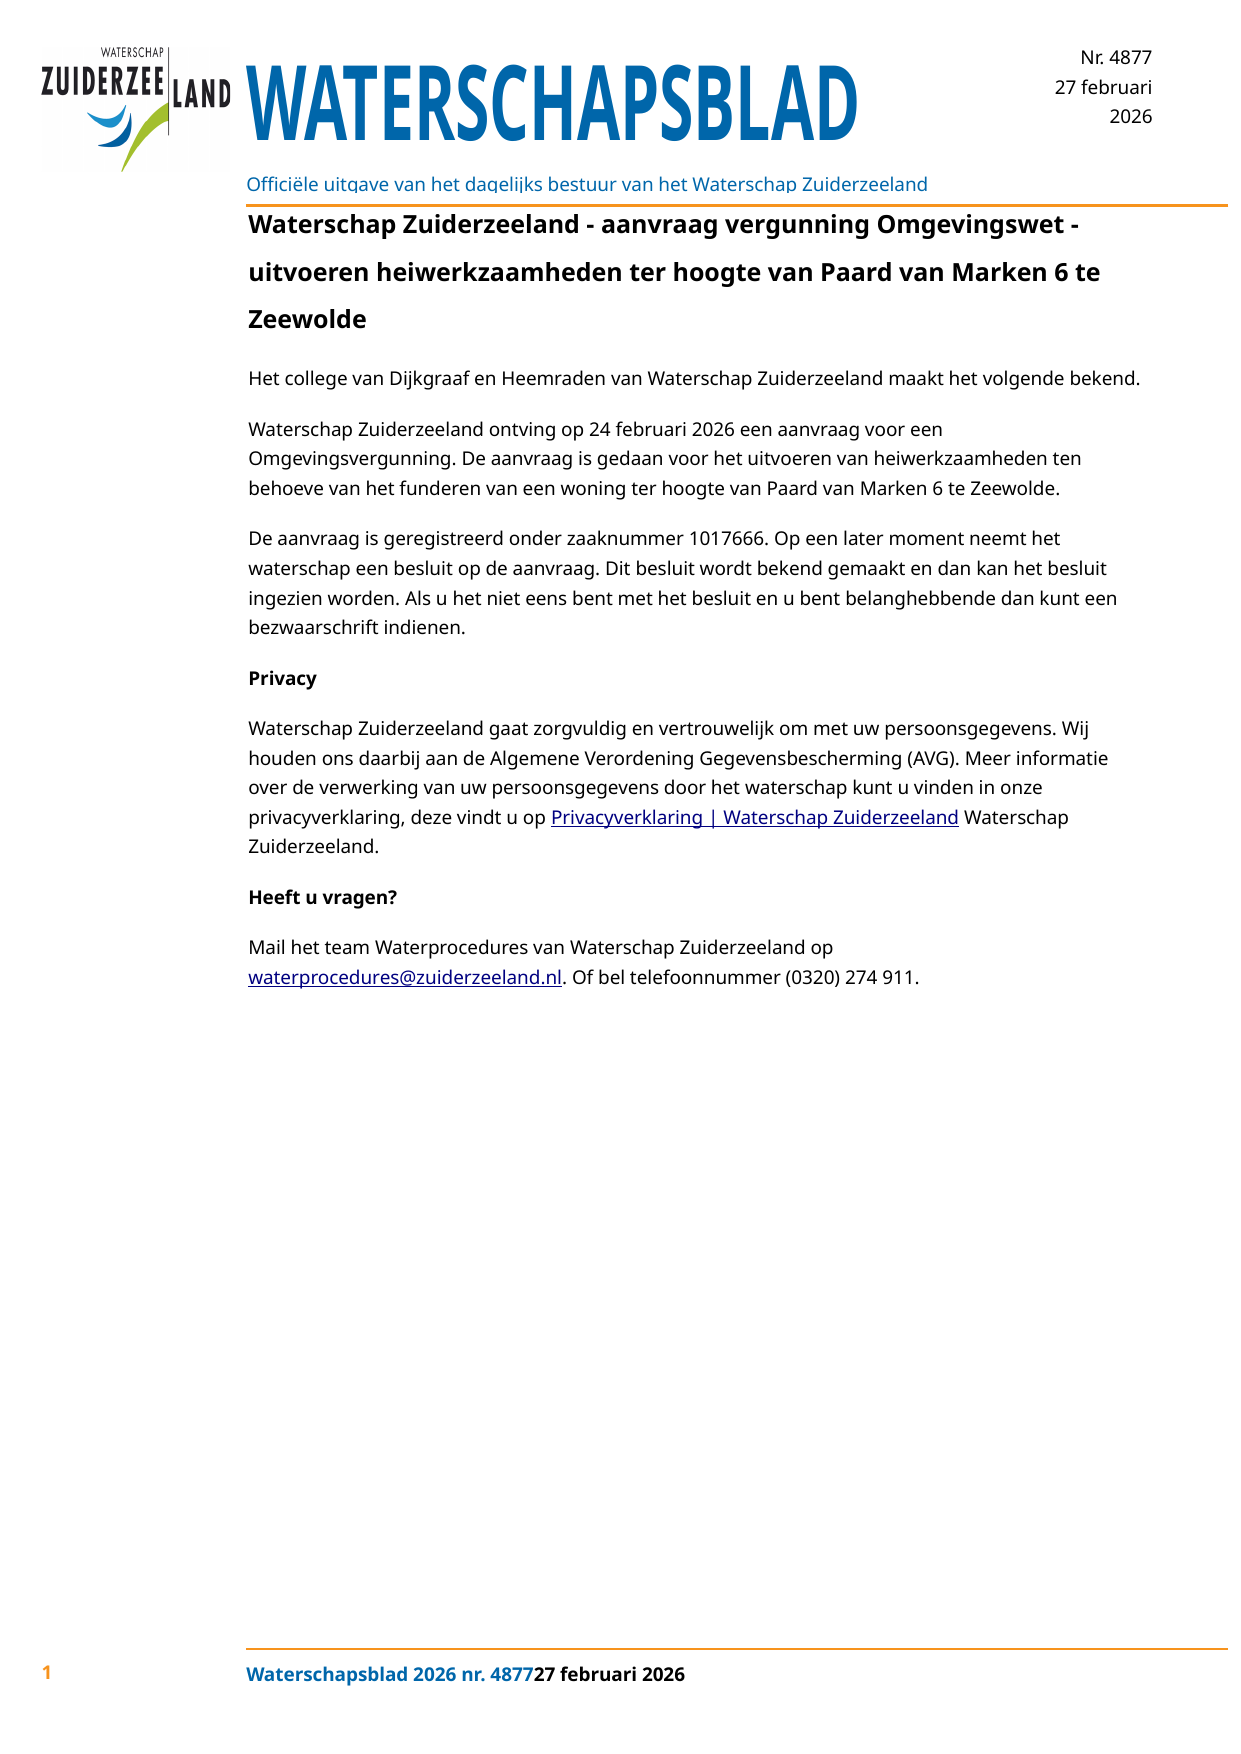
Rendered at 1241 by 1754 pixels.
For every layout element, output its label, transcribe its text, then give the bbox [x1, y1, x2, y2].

text Heeft u vragen? [248, 884, 1152, 909]
text Waterschap Zuiderzeeland gaat zorgvuldig en vertrouwelijk om met uw persoonsgegevens. Wij houden ons daarbij aan de Algemene Verordening Gegevensbescherming (AVG). Meer informatie over de verwerking van uw persoonsgegevens door het waterschap kunt u vinden in onze privacyverklaring, deze vindt u op Privacyverklaring | Waterschap Zuiderzeeland Waterschap Zuiderzeeland. [248, 715, 1152, 859]
text Privacy [248, 665, 1152, 690]
text Waterschap Zuiderzeeland ontving op 24 februari 2026 een aanvraag voor een Omgevingsvergunning. De aanvraag is gedaan voor het uitvoeren van heiwerkzaamheden ten behoeve van het funderen van een woning ter hoogte van Paard van Marken 6 te Zeewolde. [248, 416, 1152, 501]
text Waterschap Zuiderzeeland - aanvraag vergunning Omgevingswet - uitvoeren heiwerkzaamheden ter hoogte van Paard van Marken 6 te Zeewolde [248, 207, 1152, 336]
text Mail het team Waterprocedures van Waterschap Zuiderzeeland op waterprocedures@zuiderzeeland.nl. Of bel telefoonnummer (0320) 274 911. [248, 934, 1152, 989]
picture [41, 47, 231, 172]
text Het college van Dijkgraaf en Heemraden van Waterschap Zuiderzeeland maakt het volgende bekend. [248, 366, 1152, 391]
text De aanvraag is geregistreerd onder zaaknummer 1017666. Op een later moment neemt het waterschap een besluit op de aanvraag. Dit besluit wordt bekend gemaakt en dan kan het besluit ingezien worden. Als u het niet eens bent met het besluit en u bent belanghebbende dan kunt een bezwaarschrift indienen. [248, 526, 1152, 640]
